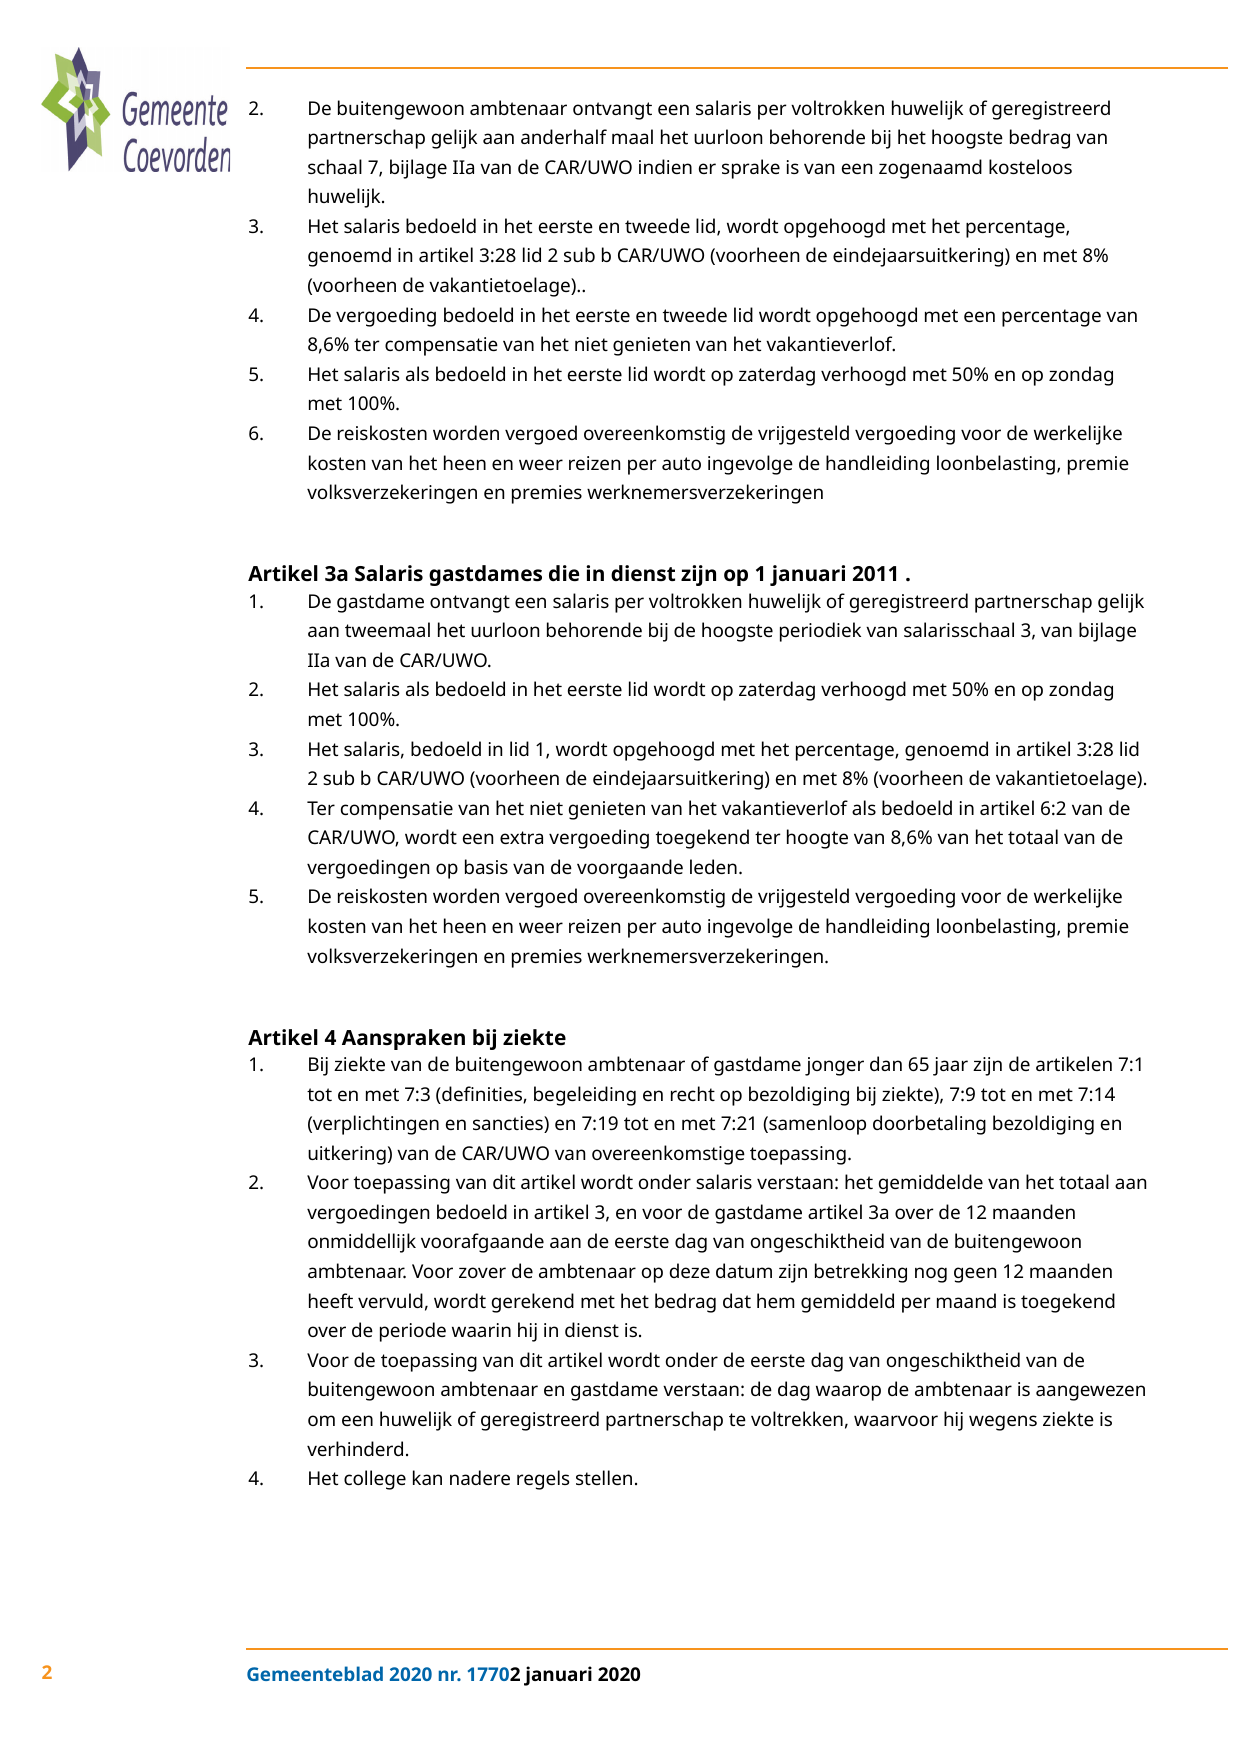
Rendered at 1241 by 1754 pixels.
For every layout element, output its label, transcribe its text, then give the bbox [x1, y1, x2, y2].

list Het salaris bedoeld in het eerste en tweede lid, wordt opgehoogd met het percentage, genoemd in artikel 3:28 lid 2 sub b CAR/UWO (voorheen de eindejaarsuitkering) en met 8% (voorheen de vakantietoelage).. [248, 213, 1152, 298]
picture [41, 47, 231, 172]
text Artikel 4 Aanspraken bij ziekte [248, 1023, 1152, 1051]
list De reiskosten worden vergoed overeenkomstig de vrijgesteld vergoeding voor de werkelijke kosten van het heen en weer reizen per auto ingevolge de handleiding loonbelasting, premie volksverzekeringen en premies werknemersverzekeringen [248, 420, 1152, 505]
list Het salaris, bedoeld in lid 1, wordt opgehoogd met het percentage, genoemd in artikel 3:28 lid 2 sub b CAR/UWO (voorheen de eindejaarsuitkering) en met 8% (voorheen de vakantietoelage). [248, 736, 1152, 791]
list Voor de toepassing van dit artikel wordt onder de eerste dag van ongeschiktheid van de buitengewoon ambtenaar en gastdame verstaan: de dag waarop de ambtenaar is aangewezen om een huwelijk of geregistreerd partnerschap te voltrekken, waarvoor hij wegens ziekte is verhinderd. [248, 1347, 1152, 1462]
list De buitengewoon ambtenaar ontvangt een salaris per voltrokken huwelijk of geregistreerd partnerschap gelijk aan anderhalf maal het uurloon behorende bij het hoogste bedrag van schaal 7, bijlage IIa van de CAR/UWO indien er sprake is van een zogenaamd kosteloos huwelijk. [248, 95, 1152, 209]
list Het salaris als bedoeld in het eerste lid wordt op zaterdag verhoogd met 50% en op zondag met 100%. [248, 361, 1152, 416]
list Het college kan nadere regels stellen. [248, 1465, 1152, 1491]
list De gastdame ontvangt een salaris per voltrokken huwelijk of geregistreerd partnerschap gelijk aan tweemaal het uurloon behorende bij de hoogste periodiek van salarisschaal 3, van bijlage IIa van de CAR/UWO. [248, 588, 1152, 673]
text Artikel 3a Salaris gastdames die in dienst zijn op 1 januari 2011 . [248, 559, 1152, 588]
list Voor toepassing van dit artikel wordt onder salaris verstaan: het gemiddelde van het totaal aan vergoedingen bedoeld in artikel 3, en voor de gastdame artikel 3a over de 12 maanden onmiddellijk voorafgaande aan de eerste dag van ongeschiktheid van de buitengewoon ambtenaar. Voor zover de ambtenaar op deze datum zijn betrekking nog geen 12 maanden heeft vervuld, wordt gerekend met het bedrag dat hem gemiddeld per maand is toegekend over de periode waarin hij in dienst is. [248, 1169, 1152, 1343]
list De reiskosten worden vergoed overeenkomstig de vrijgesteld vergoeding voor de werkelijke kosten van het heen en weer reizen per auto ingevolge de handleiding loonbelasting, premie volksverzekeringen en premies werknemersverzekeringen. [248, 884, 1152, 968]
list De vergoeding bedoeld in het eerste en tweede lid wordt opgehoogd met een percentage van 8,6% ter compensatie van het niet genieten van het vakantieverlof. [248, 302, 1152, 357]
list Het salaris als bedoeld in het eerste lid wordt op zaterdag verhoogd met 50% en op zondag met 100%. [248, 677, 1152, 732]
list Ter compensatie van het niet genieten van het vakantieverlof als bedoeld in artikel 6:2 van de CAR/UWO, wordt een extra vergoeding toegekend ter hoogte van 8,6% van het totaal van de vergoedingen op basis van de voorgaande leden. [248, 795, 1152, 880]
list Bij ziekte van de buitengewoon ambtenaar of gastdame jonger dan 65 jaar zijn de artikelen 7:1 tot en met 7:3 (definities, begeleiding en recht op bezoldiging bij ziekte), 7:9 tot en met 7:14 (verplichtingen en sancties) en 7:19 tot en met 7:21 (samenloop doorbetaling bezoldiging en uitkering) van de CAR/UWO van overeenkomstige toepassing. [248, 1051, 1152, 1166]
